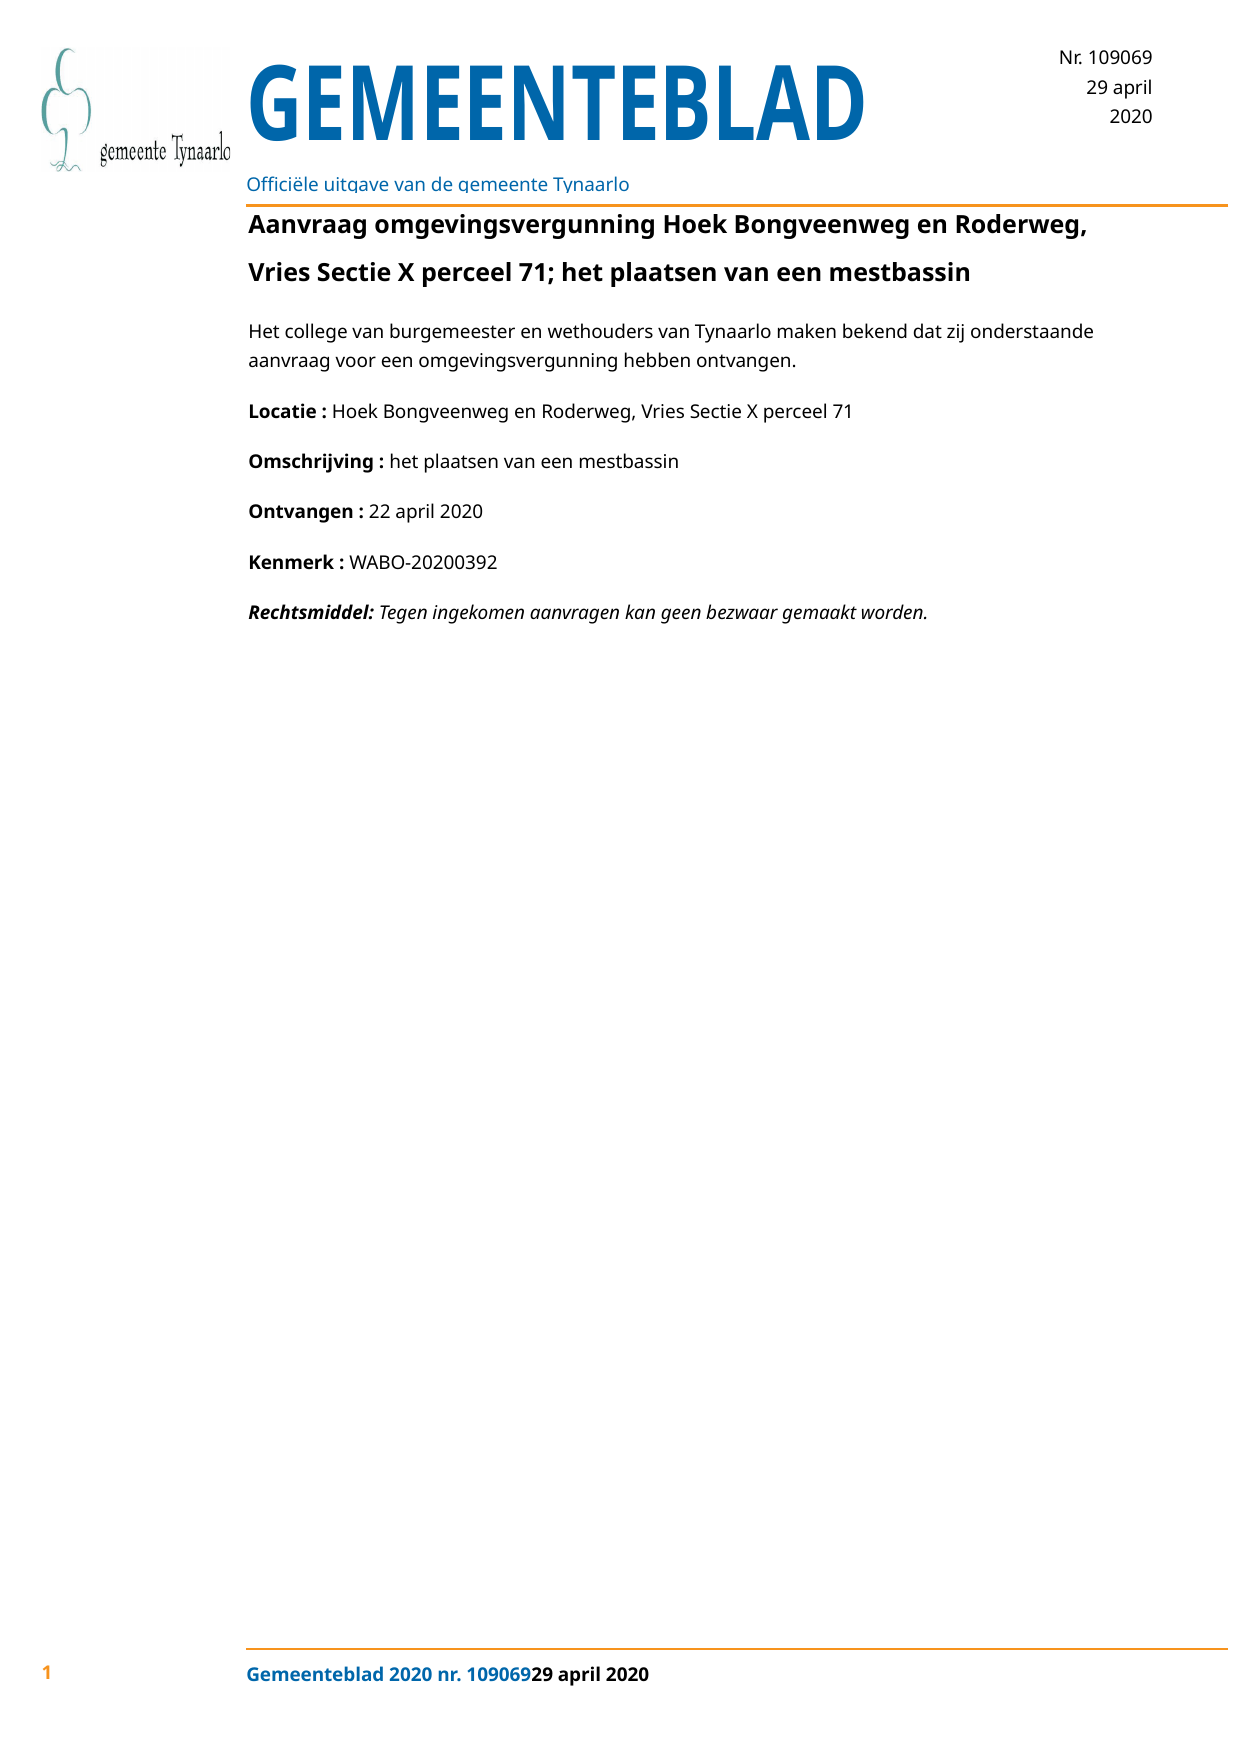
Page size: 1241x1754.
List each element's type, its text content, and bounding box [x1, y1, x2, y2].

text Kenmerk : WABO-20200392 [248, 549, 1152, 575]
text Ontvangen : 22 april 2020 [248, 499, 1152, 524]
text Omschrijving : het plaatsen van een mestbassin [248, 448, 1152, 474]
text Het college van burgemeester en wethouders van Tynaarlo maken bekend dat zij onderstaande aanvraag voor een omgevingsvergunning hebben ontvangen. [248, 318, 1152, 373]
text Locatie : Hoek Bongveenweg en Roderweg, Vries Sectie X perceel 71 [248, 398, 1152, 424]
picture [41, 47, 231, 172]
text Rechtsmiddel: Tegen ingekomen aanvragen kan geen bezwaar gemaakt worden. [248, 599, 1152, 625]
text Aanvraag omgevingsvergunning Hoek Bongveenweg en Roderweg, Vries Sectie X perceel 71; het plaatsen van een mestbassin [248, 207, 1152, 288]
